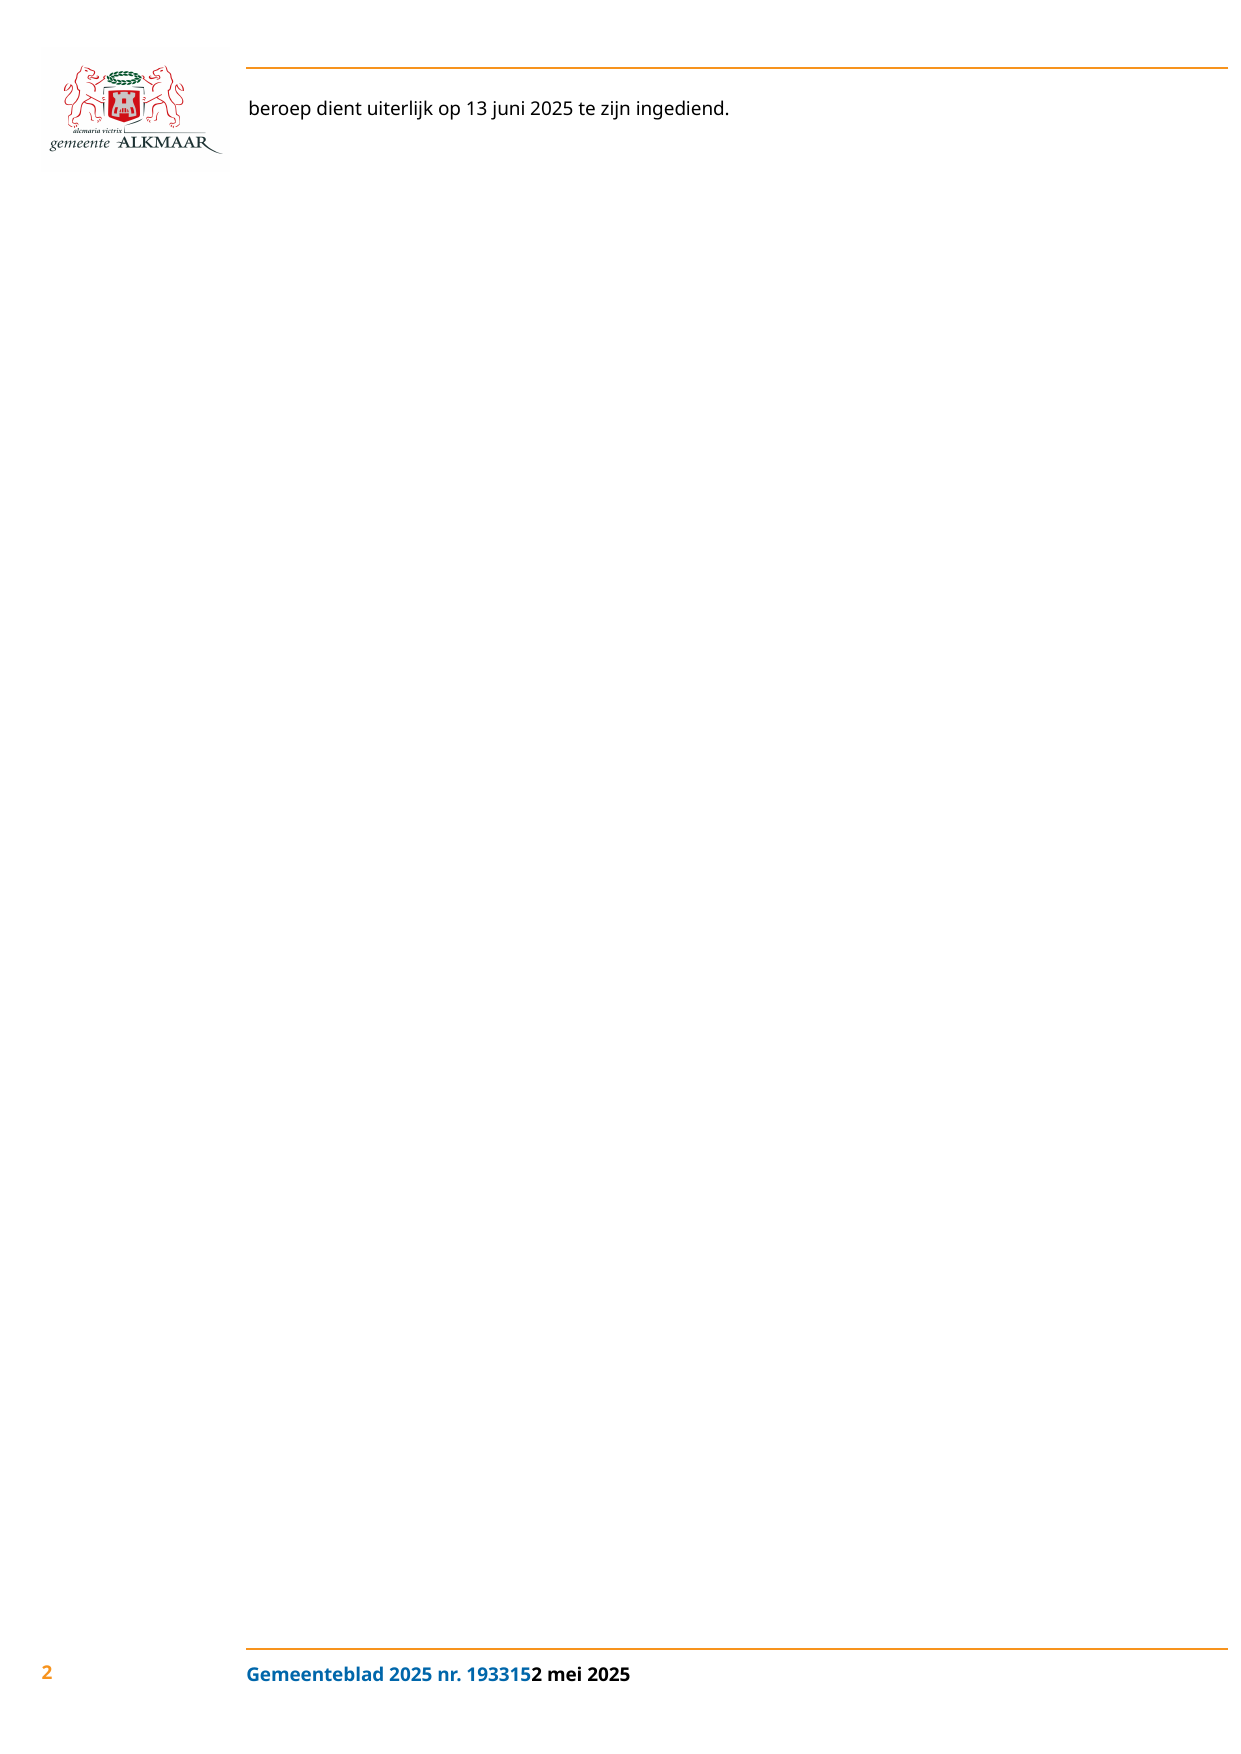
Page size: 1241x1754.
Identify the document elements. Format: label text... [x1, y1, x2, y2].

text beroep dient uiterlijk op 13 juni 2025 te zijn ingediend. [248, 95, 1152, 121]
picture [41, 47, 231, 172]
